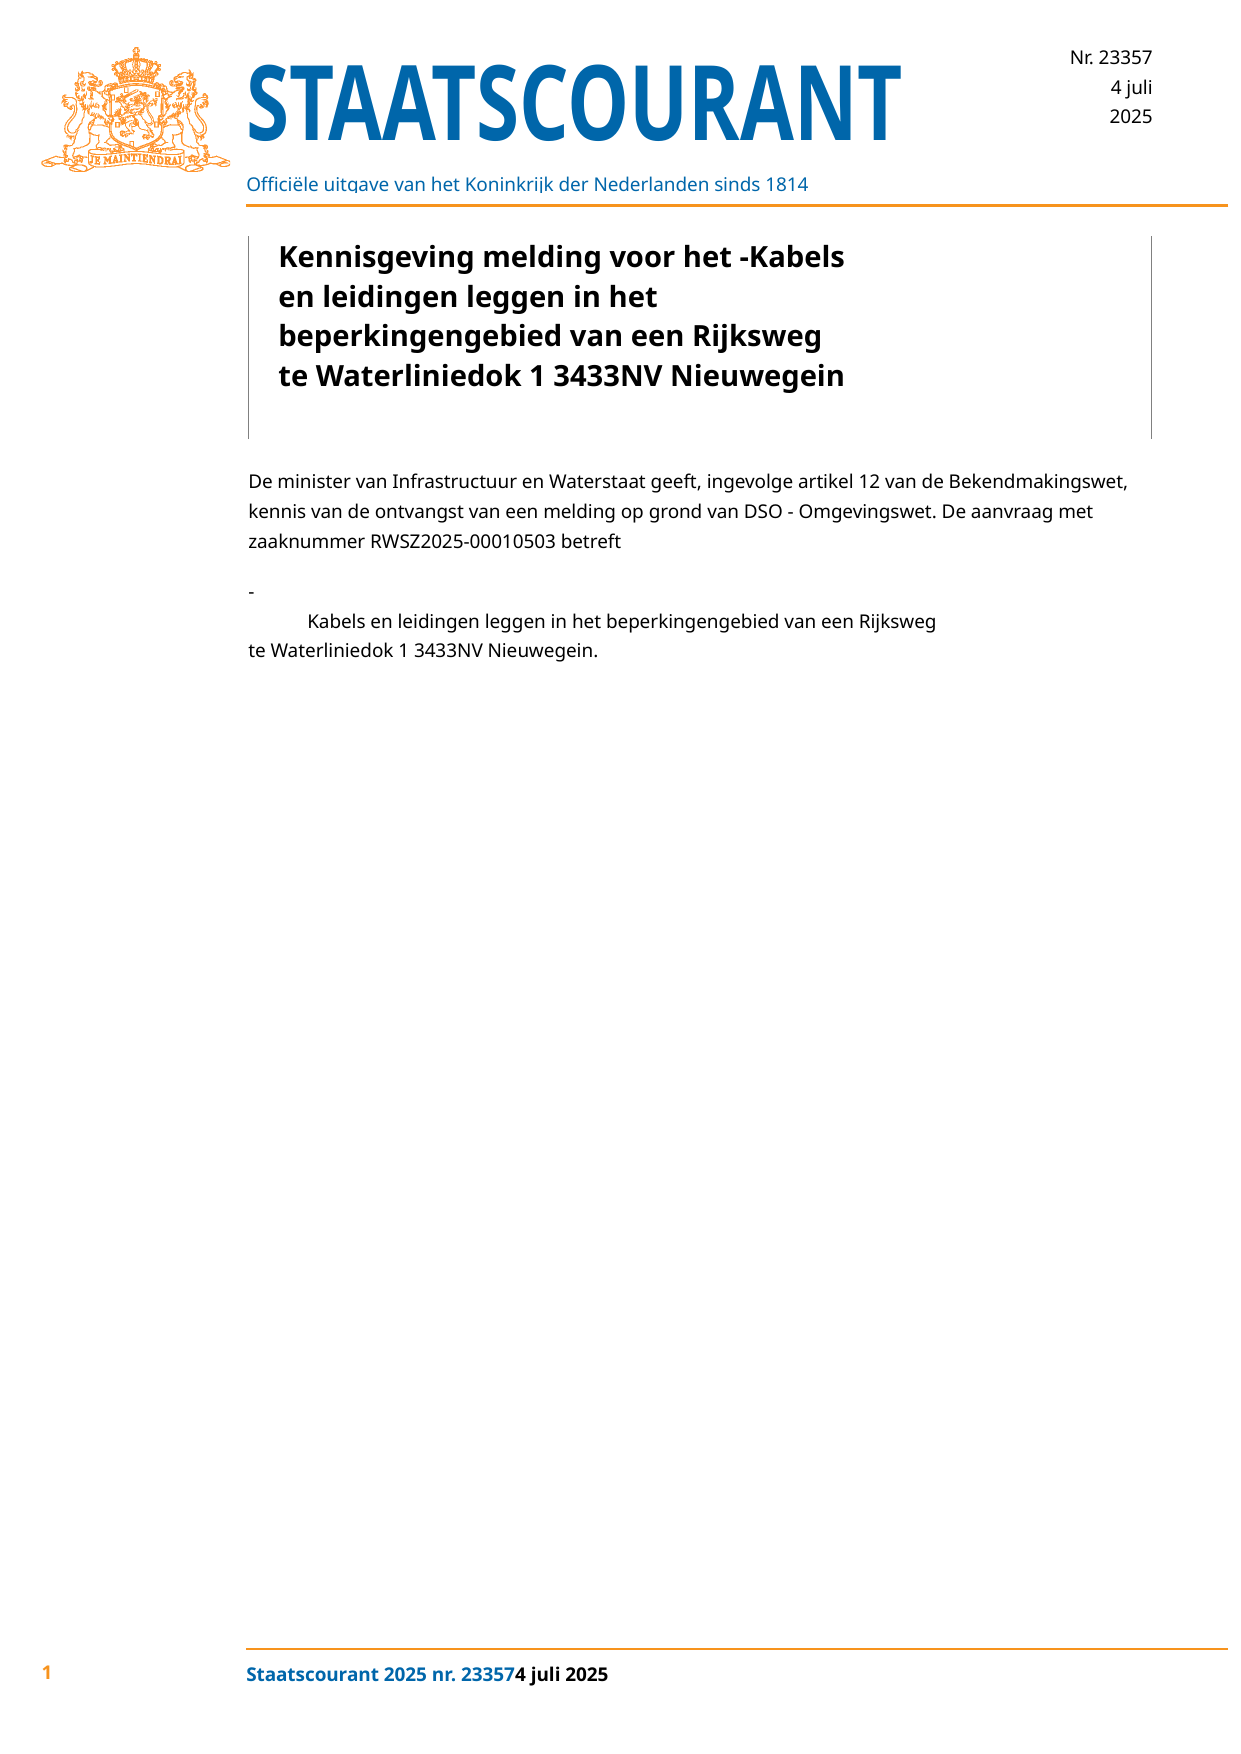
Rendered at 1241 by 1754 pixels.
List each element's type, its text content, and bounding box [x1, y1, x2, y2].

picture [912, 236, 1090, 414]
text te Waterliniedok 1 3433NV Nieuwegein. [248, 637, 1152, 663]
table_header [850, 414, 1151, 439]
text De minister van Infrastructuur en Waterstaat geeft, ingevolge artikel 12 van de Bekendmakingswet, kennis van de ontvangst van een melding op grond van DSO - Omgevingswet. De aanvraag met zaaknummer RWSZ2025-00010503 betreft [248, 469, 1152, 553]
table_header Kennisgeving melding voor het -Kabels en leidingen leggen in het beperkingengebied van een Rijksweg te Waterliniedok 1 3433NV Nieuwegein [249, 236, 850, 439]
table_header [1090, 236, 1151, 413]
table_header [850, 236, 912, 413]
list Kabels en leidingen leggen in het beperkingengebied van een Rijksweg [248, 608, 1152, 633]
picture [41, 47, 231, 172]
